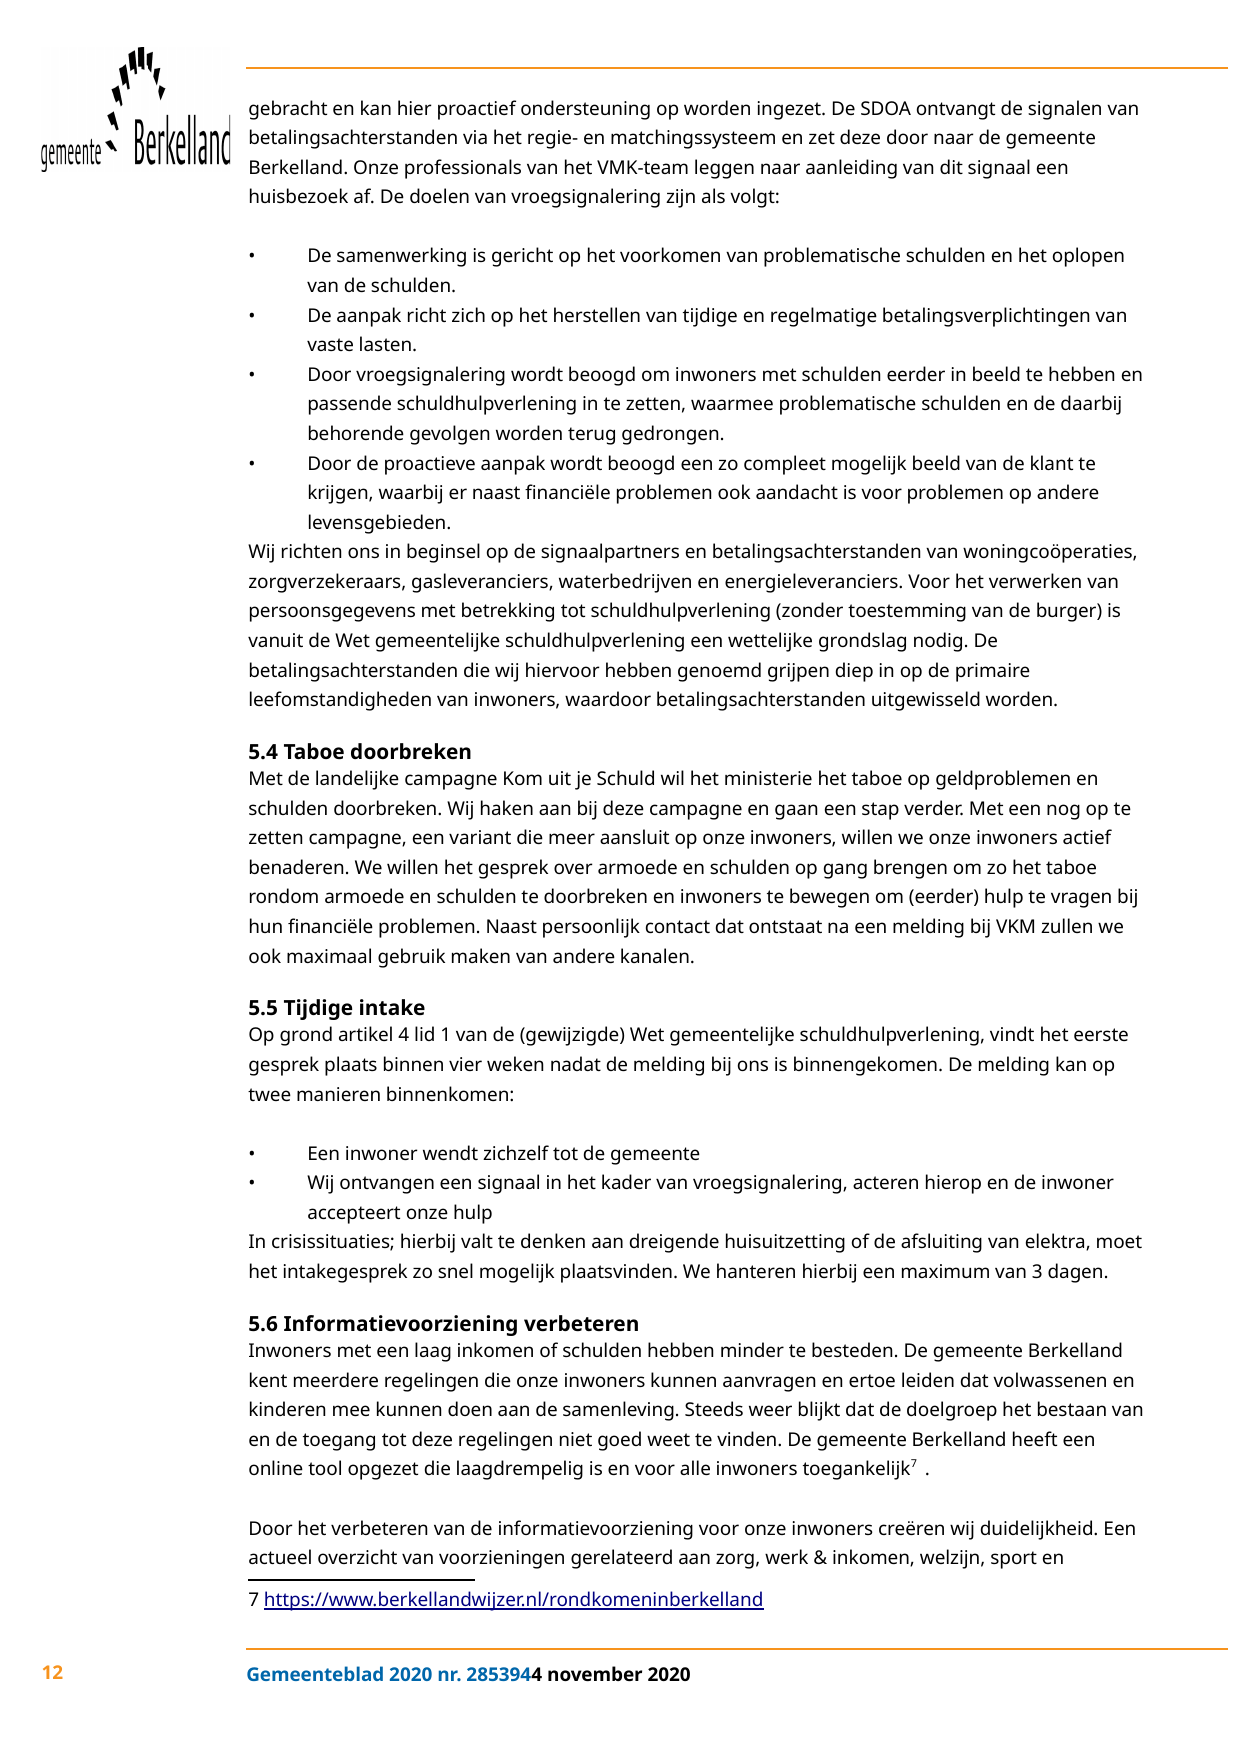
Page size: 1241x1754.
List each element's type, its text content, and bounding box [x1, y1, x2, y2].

list Wij ontvangen een signaal in het kader van vroegsignalering, acteren hierop en de inwoner accepteert onze hulp [248, 1169, 1152, 1225]
text Inwoners met een laag inkomen of schulden hebben minder te besteden. De gemeente Berkelland kent meerdere regelingen die onze inwoners kunnen aanvragen en ertoe leiden dat volwassenen en kinderen mee kunnen doen aan de samenleving. Steeds weer blijkt dat de doelgroep het bestaan van en de toegang tot deze regelingen niet goed weet te vinden. De gemeente Berkelland heeft een online tool opgezet die laagdrempelig is en voor alle inwoners toegankelijk . [248, 1337, 1152, 1481]
picture [41, 47, 231, 172]
text Met de landelijke campagne Kom uit je Schuld wil het ministerie het taboe op geldproblemen en schulden doorbreken. Wij haken aan bij deze campagne en gaan een stap verder. Met een nog op te zetten campagne, een variant die meer aansluit op onze inwoners, willen we onze inwoners actief benaderen. We willen het gesprek over armoede en schulden op gang brengen om zo het taboe rondom armoede en schulden te doorbreken en inwoners te bewegen om (eerder) hulp te vragen bij hun financiële problemen. Naast persoonlijk contact dat ontstaat na een melding bij VKM zullen we ook maximaal gebruik maken van andere kanalen. [248, 765, 1152, 968]
list Door de proactieve aanpak wordt beoogd een zo compleet mogelijk beeld van de klant te krijgen, waarbij er naast financiële problemen ook aandacht is voor problemen op andere levensgebieden. [248, 450, 1152, 535]
list De samenwerking is gericht op het voorkomen van problematische schulden en het oplopen van de schulden. [248, 243, 1152, 298]
text 5.4 Taboe doorbreken [248, 737, 1152, 765]
text https://www.berkellandwijzer.nl/rondkomeninberkelland [248, 1586, 1152, 1612]
list De aanpak richt zich op het herstellen van tijdige en regelmatige betalingsverplichtingen van vaste lasten. [248, 302, 1152, 357]
text Op grond artikel 4 lid 1 van de (gewijzigde) Wet gemeentelijke schuldhulpverlening, vindt het eerste gesprek plaats binnen vier weken nadat de melding bij ons is binnengekomen. De melding kan op twee manieren binnenkomen: [248, 1022, 1152, 1107]
text Wij richten ons in beginsel op de signaalpartners en betalingsachterstanden van woningcoöperaties, zorgverzekeraars, gasleveranciers, waterbedrijven en energieleveranciers. Voor het verwerken van persoonsgegevens met betrekking tot schuldhulpverlening (zonder toestemming van de burger) is vanuit de Wet gemeentelijke schuldhulpverlening een wettelijke grondslag nodig. De betalingsachterstanden die wij hiervoor hebben genoemd grijpen diep in op de primaire leefomstandigheden van inwoners, waardoor betalingsachterstanden uitgewisseld worden. [248, 538, 1152, 712]
list Door vroegsignalering wordt beoogd om inwoners met schulden eerder in beeld te hebben en passende schuldhulpverlening in te zetten, waarmee problematische schulden en de daarbij behorende gevolgen worden terug gedrongen. [248, 361, 1152, 446]
text 5.5 Tijdige intake [248, 993, 1152, 1022]
list Een inwoner wendt zichzelf tot de gemeente [248, 1140, 1152, 1166]
text 5.6 Informatievoorziening verbeteren [248, 1309, 1152, 1337]
text Door het verbeteren van de informatievoorziening voor onze inwoners creëren wij duidelijkheid. Een actueel overzicht van voorzieningen gerelateerd aan zorg, werk & inkomen, welzijn, sport en [248, 1515, 1152, 1570]
text In crisissituaties; hierbij valt te denken aan dreigende huisuitzetting of de afsluiting van elektra, moet het intakegesprek zo snel mogelijk plaatsvinden. We hanteren hierbij een maximum van 3 dagen. [248, 1229, 1152, 1284]
text gebracht en kan hier proactief ondersteuning op worden ingezet. De SDOA ontvangt de signalen van betalingsachterstanden via het regie- en matchingssysteem en zet deze door naar de gemeente Berkelland. Onze professionals van het VMK-team leggen naar aanleiding van dit signaal een huisbezoek af. De doelen van vroegsignalering zijn als volgt: [248, 95, 1152, 209]
